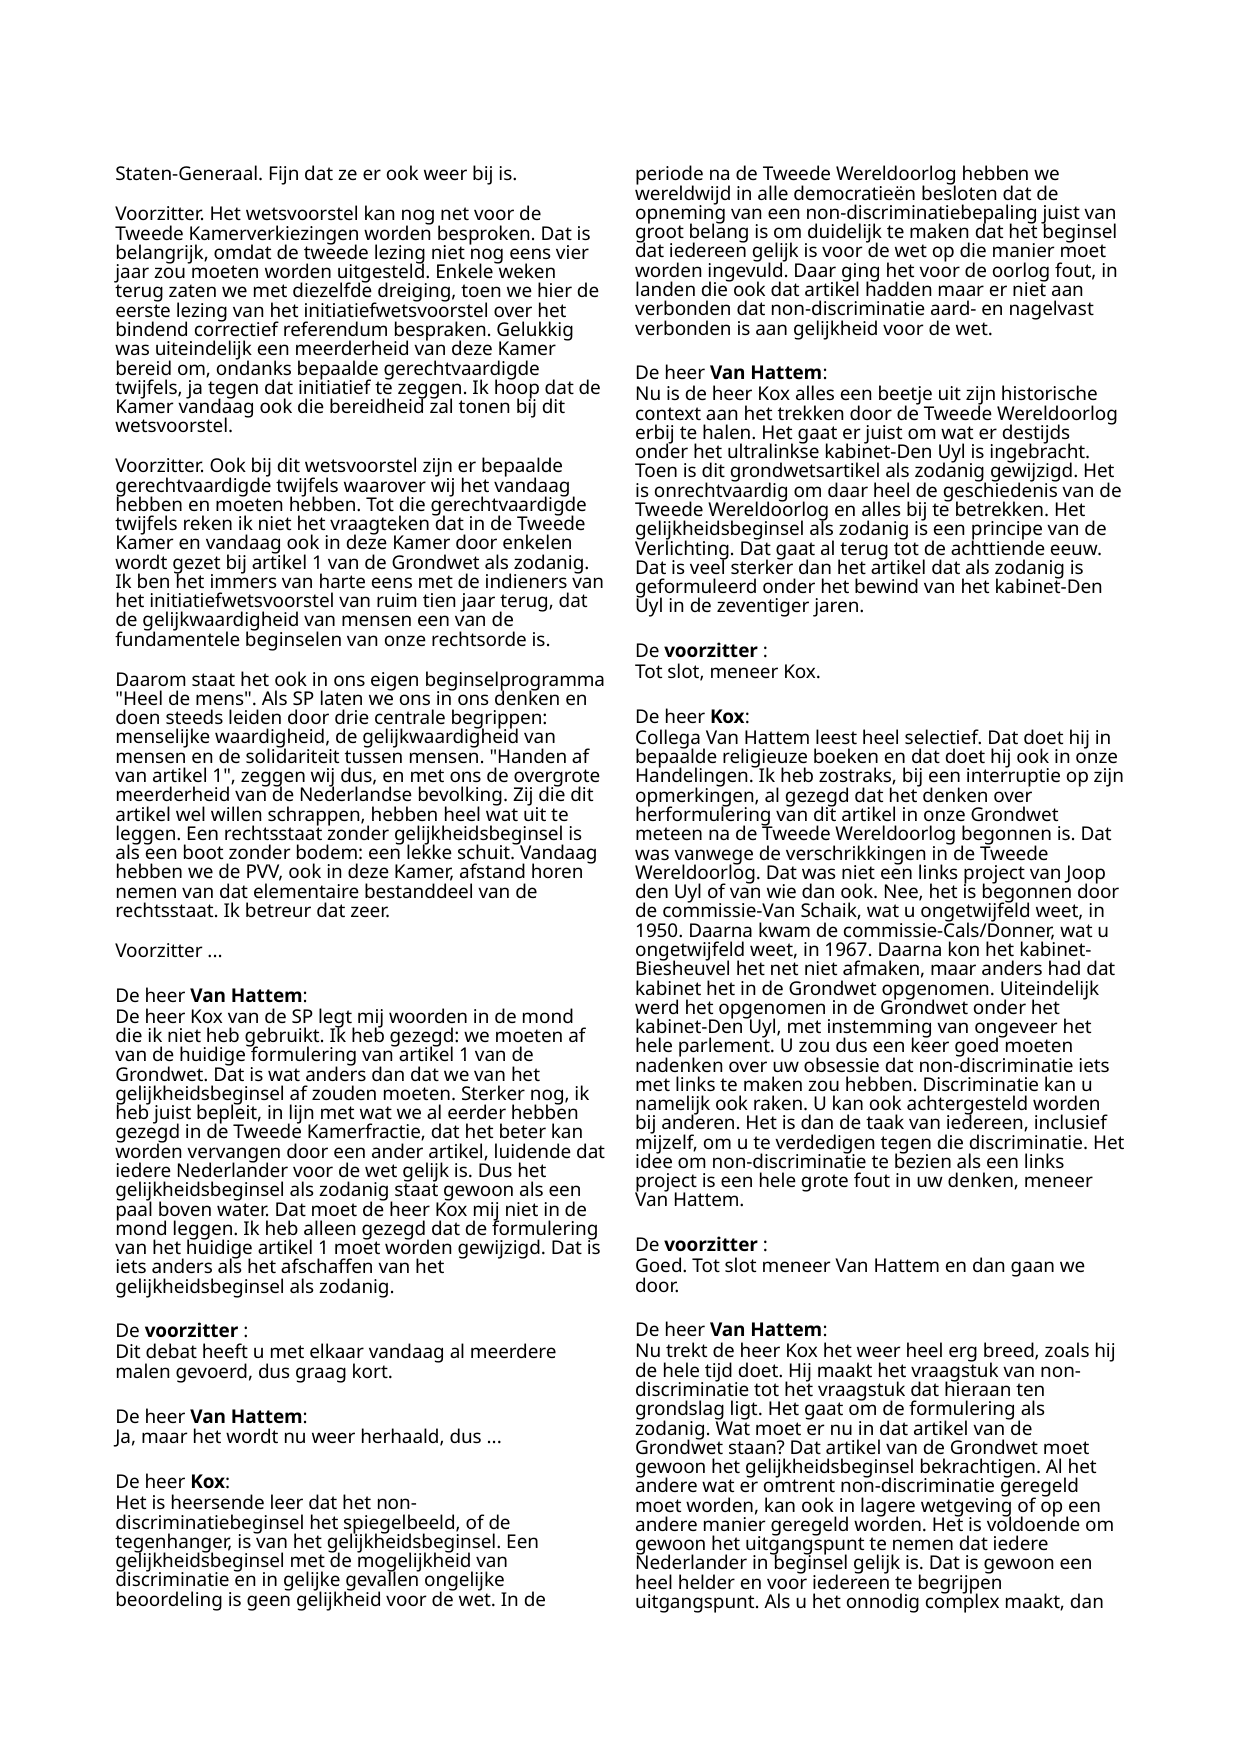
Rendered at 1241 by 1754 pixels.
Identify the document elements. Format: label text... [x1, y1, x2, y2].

text De heer Van Hattem: [115, 1403, 605, 1428]
text Voorzitter ... [115, 942, 605, 961]
text Ja, maar het wordt nu weer herhaald, dus ... [115, 1428, 605, 1448]
text Het is heersende leer dat het non-discriminatiebeginsel het spiegelbeeld, of de tegenhanger, is van het gelijkheidsbeginsel. Een gelijkheidsbeginsel met de mogelijkheid van discriminatie en in gelijke gevallen ongelijke beoordeling is geen gelijkheid voor de wet. In de [115, 1494, 605, 1610]
text De heer Van Hattem: [115, 982, 605, 1008]
text De voorzitter : [635, 1232, 1125, 1257]
text Voorzitter. Ook bij dit wetsvoorstel zijn er bepaalde gerechtvaardigde twijfels waarover wij het vandaag hebben en moeten hebben. Tot die gerechtvaardigde twijfels reken ik niet het vraagteken dat in de Tweede Kamer en vandaag ook in deze Kamer door enkelen wordt gezet bij artikel 1 van de Grondwet als zodanig. Ik ben het immers van harte eens met de indieners van het initiatiefwetsvoorstel van ruim tien jaar terug, dat de gelijkwaardigheid van mensen een van de fundamentele beginselen van onze rechtsorde is. [115, 457, 605, 650]
text De heer Van Hattem: [635, 359, 1125, 385]
text Collega Van Hattem leest heel selectief. Dat doet hij in bepaalde religieuze boeken en dat doet hij ook in onze Handelingen. Ik heb zostraks, bij een interruptie op zijn opmerkingen, al gezegd dat het denken over herformulering van dit artikel in onze Grondwet meteen na de Tweede Wereldoorlog begonnen is. Dat was vanwege de verschrikkingen in de Tweede Wereldoorlog. Dat was niet een links project van Joop den Uyl of van wie dan ook. Nee, het is begonnen door de commissie-Van Schaik, wat u ongetwijfeld weet, in 1950. Daarna kwam de commissie-Cals/Donner, wat u ongetwijfeld weet, in 1967. Daarna kon het kabinet-Biesheuvel het net niet afmaken, maar anders had dat kabinet het in de Grondwet opgenomen. Uiteindelijk werd het opgenomen in de Grondwet onder het kabinet-Den Uyl, met instemming van ongeveer het hele parlement. U zou dus een keer goed moeten nadenken over uw obsessie dat non-discriminatie iets met links te maken zou hebben. Discriminatie kan u namelijk ook raken. U kan ook achtergesteld worden bij anderen. Het is dan de taak van iedereen, inclusief mijzelf, om u te verdedigen tegen die discriminatie. Het idee om non-discriminatie te bezien als een links project is een hele grote fout in uw denken, meneer Van Hattem. [635, 729, 1125, 1211]
text De voorzitter : [115, 1318, 605, 1343]
text De heer Kox: [115, 1469, 605, 1494]
text De heer Kox: [635, 703, 1125, 729]
text Dit debat heeft u met elkaar vandaag al meerdere malen gevoerd, dus graag kort. [115, 1343, 605, 1382]
text Tot slot, meneer Kox. [635, 663, 1125, 682]
text Staten-Generaal. Fijn dat ze er ook weer bij is. [115, 165, 605, 184]
text Daarom staat het ook in ons eigen beginselprogramma "Heel de mens". Als SP laten we ons in ons denken en doen steeds leiden door drie centrale begrippen: menselijke waardigheid, de gelijkwaardigheid van mensen en de solidariteit tussen mensen. "Handen af van artikel 1", zeggen wij dus, en met ons de overgrote meerderheid van de Nederlandse bevolking. Zij die dit artikel wel willen schrappen, hebben heel wat uit te leggen. Een rechtsstaat zonder gelijkheidsbeginsel is als een boot zonder bodem: een lekke schuit. Vandaag hebben we de PVV, ook in deze Kamer, afstand horen nemen van dat elementaire bestanddeel van de rechtsstaat. Ik betreur dat zeer. [115, 671, 605, 921]
text De voorzitter : [635, 637, 1125, 663]
text Goed. Tot slot meneer Van Hattem en dan gaan we door. [635, 1257, 1125, 1296]
text Voorzitter. Het wetsvoorstel kan nog net voor de Tweede Kamerverkiezingen worden besproken. Dat is belangrijk, omdat de tweede lezing niet nog eens vier jaar zou moeten worden uitgesteld. Enkele weken terug zaten we met diezelfde dreiging, toen we hier de eerste lezing van het initiatiefwetsvoorstel over het bindend correctief referendum bespraken. Gelukkig was uiteindelijk een meerderheid van deze Kamer bereid om, ondanks bepaalde gerechtvaardigde twijfels, ja tegen dat initiatief te zeggen. Ik hoop dat de Kamer vandaag ook die bereidheid zal tonen bij dit wetsvoorstel. [115, 205, 605, 437]
text De heer Van Hattem: [635, 1317, 1125, 1342]
text De heer Kox van de SP legt mij woorden in de mond die ik niet heb gebruikt. Ik heb gezegd: we moeten af van de huidige formulering van artikel 1 van de Grondwet. Dat is wat anders dan dat we van het gelijkheidsbeginsel af zouden moeten. Sterker nog, ik heb juist bepleit, in lijn met wat we al eerder hebben gezegd in de Tweede Kamerfractie, dat het beter kan worden vervangen door een ander artikel, luidende dat iedere Nederlander voor de wet gelijk is. Dus het gelijkheidsbeginsel als zodanig staat gewoon als een paal boven water. Dat moet de heer Kox mij niet in de mond leggen. Ik heb alleen gezegd dat de formulering van het huidige artikel 1 moet worden gewijzigd. Dat is iets anders als het afschaffen van het gelijkheidsbeginsel als zodanig. [115, 1008, 605, 1297]
text periode na de Tweede Wereldoorlog hebben we wereldwijd in alle democratieën besloten dat de opneming van een non-discriminatiebepaling juist van groot belang is om duidelijk te maken dat het beginsel dat iedereen gelijk is voor de wet op die manier moet worden ingevuld. Daar ging het voor de oorlog fout, in landen die ook dat artikel hadden maar er niet aan verbonden dat non-discriminatie aard- en nagelvast verbonden is aan gelijkheid voor de wet. [635, 165, 1125, 339]
text Nu is de heer Kox alles een beetje uit zijn historische context aan het trekken door de Tweede Wereldoorlog erbij te halen. Het gaat er juist om wat er destijds onder het ultralinkse kabinet-Den Uyl is ingebracht. Toen is dit grondwetsartikel als zodanig gewijzigd. Het is onrechtvaardig om daar heel de geschiedenis van de Tweede Wereldoorlog en alles bij te betrekken. Het gelijkheidsbeginsel als zodanig is een principe van de Verlichting. Dat gaat al terug tot de achttiende eeuw. Dat is veel sterker dan het artikel dat als zodanig is geformuleerd onder het bewind van het kabinet-Den Uyl in de zeventiger jaren. [635, 385, 1125, 617]
text Nu trekt de heer Kox het weer heel erg breed, zoals hij de hele tijd doet. Hij maakt het vraagstuk van non-discriminatie tot het vraagstuk dat hieraan ten grondslag ligt. Het gaat om de formulering als zodanig. Wat moet er nu in dat artikel van de Grondwet staan? Dat artikel van de Grondwet moet gewoon het gelijkheidsbeginsel bekrachtigen. Al het andere wat er omtrent non-discriminatie geregeld moet worden, kan ook in lagere wetgeving of op een andere manier geregeld worden. Het is voldoende om gewoon het uitgangspunt te nemen dat iedere Nederlander in beginsel gelijk is. Dat is gewoon een heel helder en voor iedereen te begrijpen uitgangspunt. Als u het onnodig complex maakt, dan [635, 1342, 1125, 1612]
